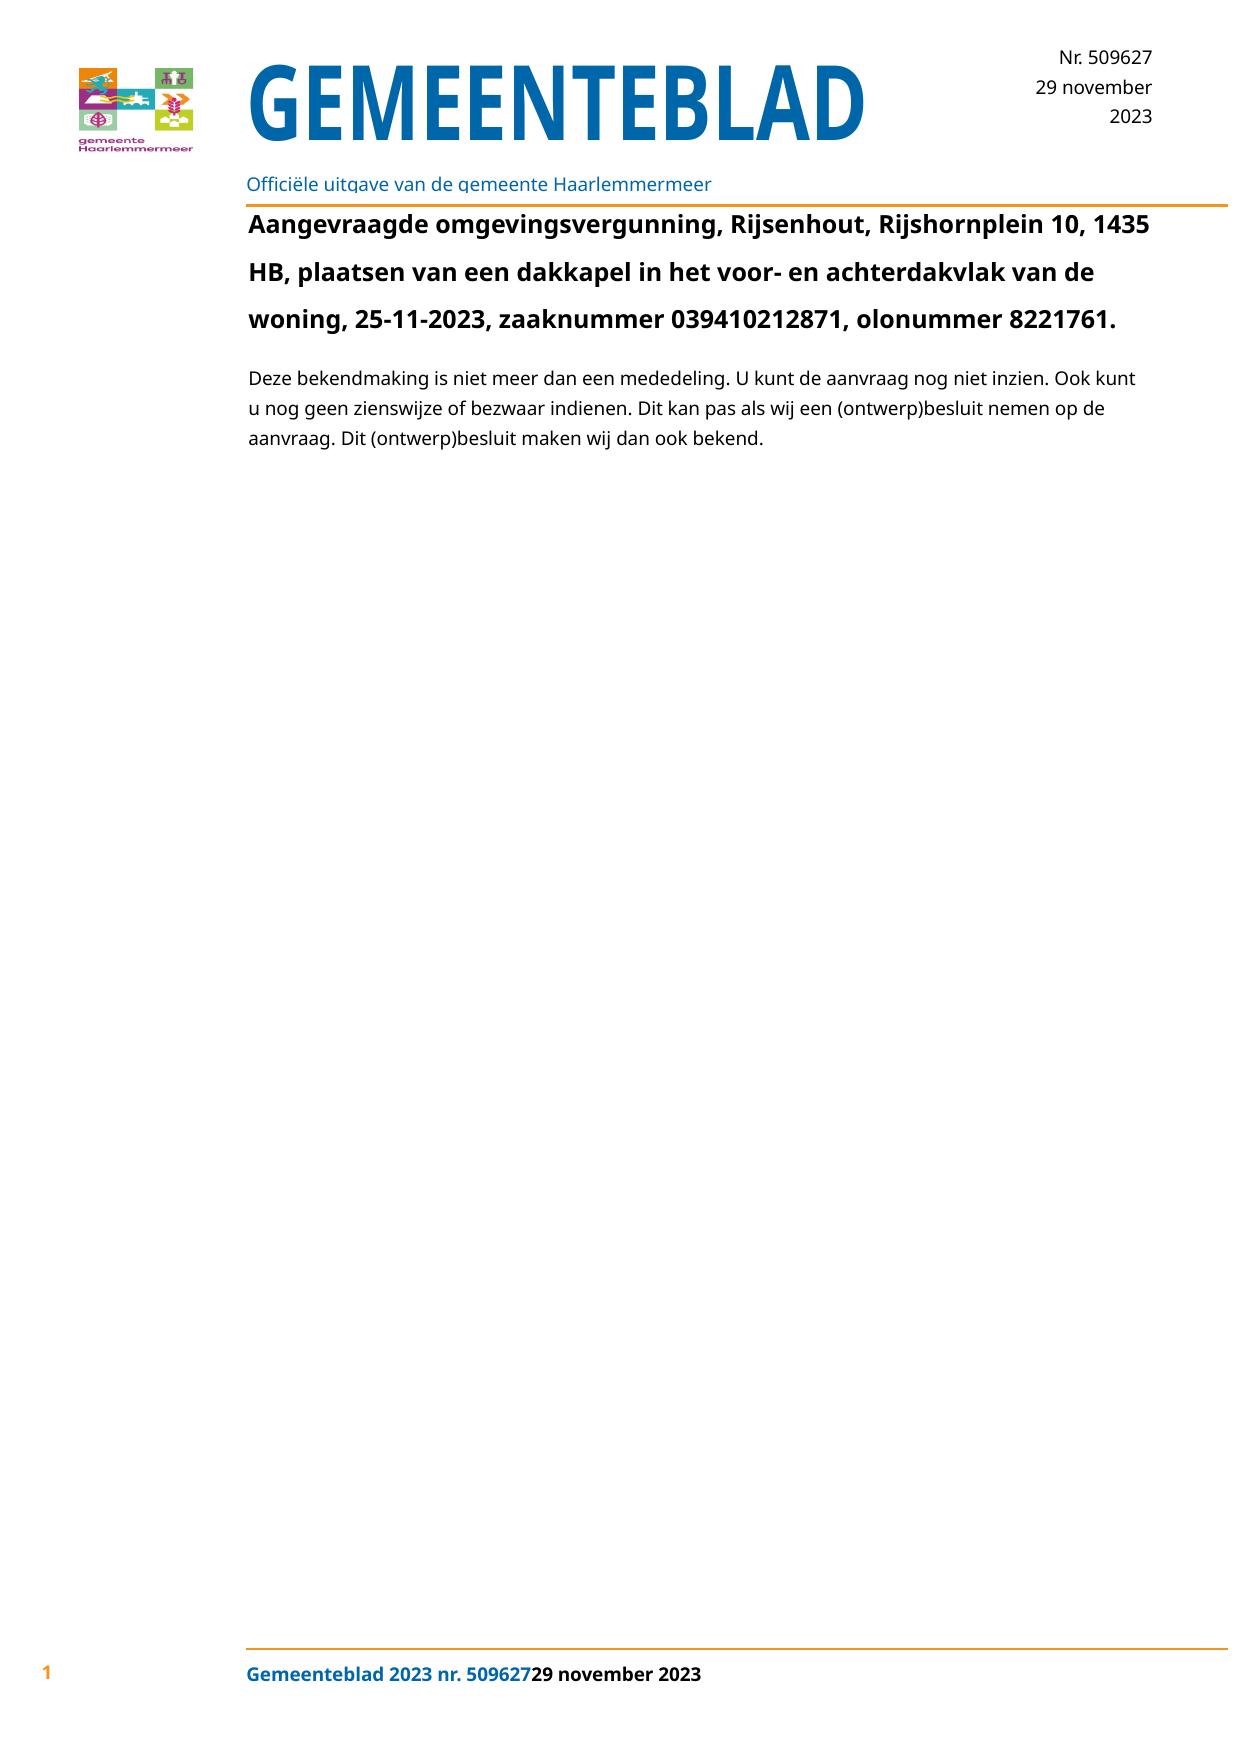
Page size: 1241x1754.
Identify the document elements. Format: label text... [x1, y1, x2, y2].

picture [41, 47, 231, 172]
text Aangevraagde omgevingsvergunning, Rijsenhout, Rijshornplein 10, 1435 HB, plaatsen van een dakkapel in het voor- en achterdakvlak van de woning, 25-11-2023, zaaknummer 039410212871, olonummer 8221761. [248, 207, 1152, 336]
text Deze bekendmaking is niet meer dan een mededeling. U kunt de aanvraag nog niet inzien. Ook kunt u nog geen zienswijze of bezwaar indienen. Dit kan pas als wij een (ontwerp)besluit nemen op de aanvraag. Dit (ontwerp)besluit maken wij dan ook bekend. [248, 366, 1152, 450]
